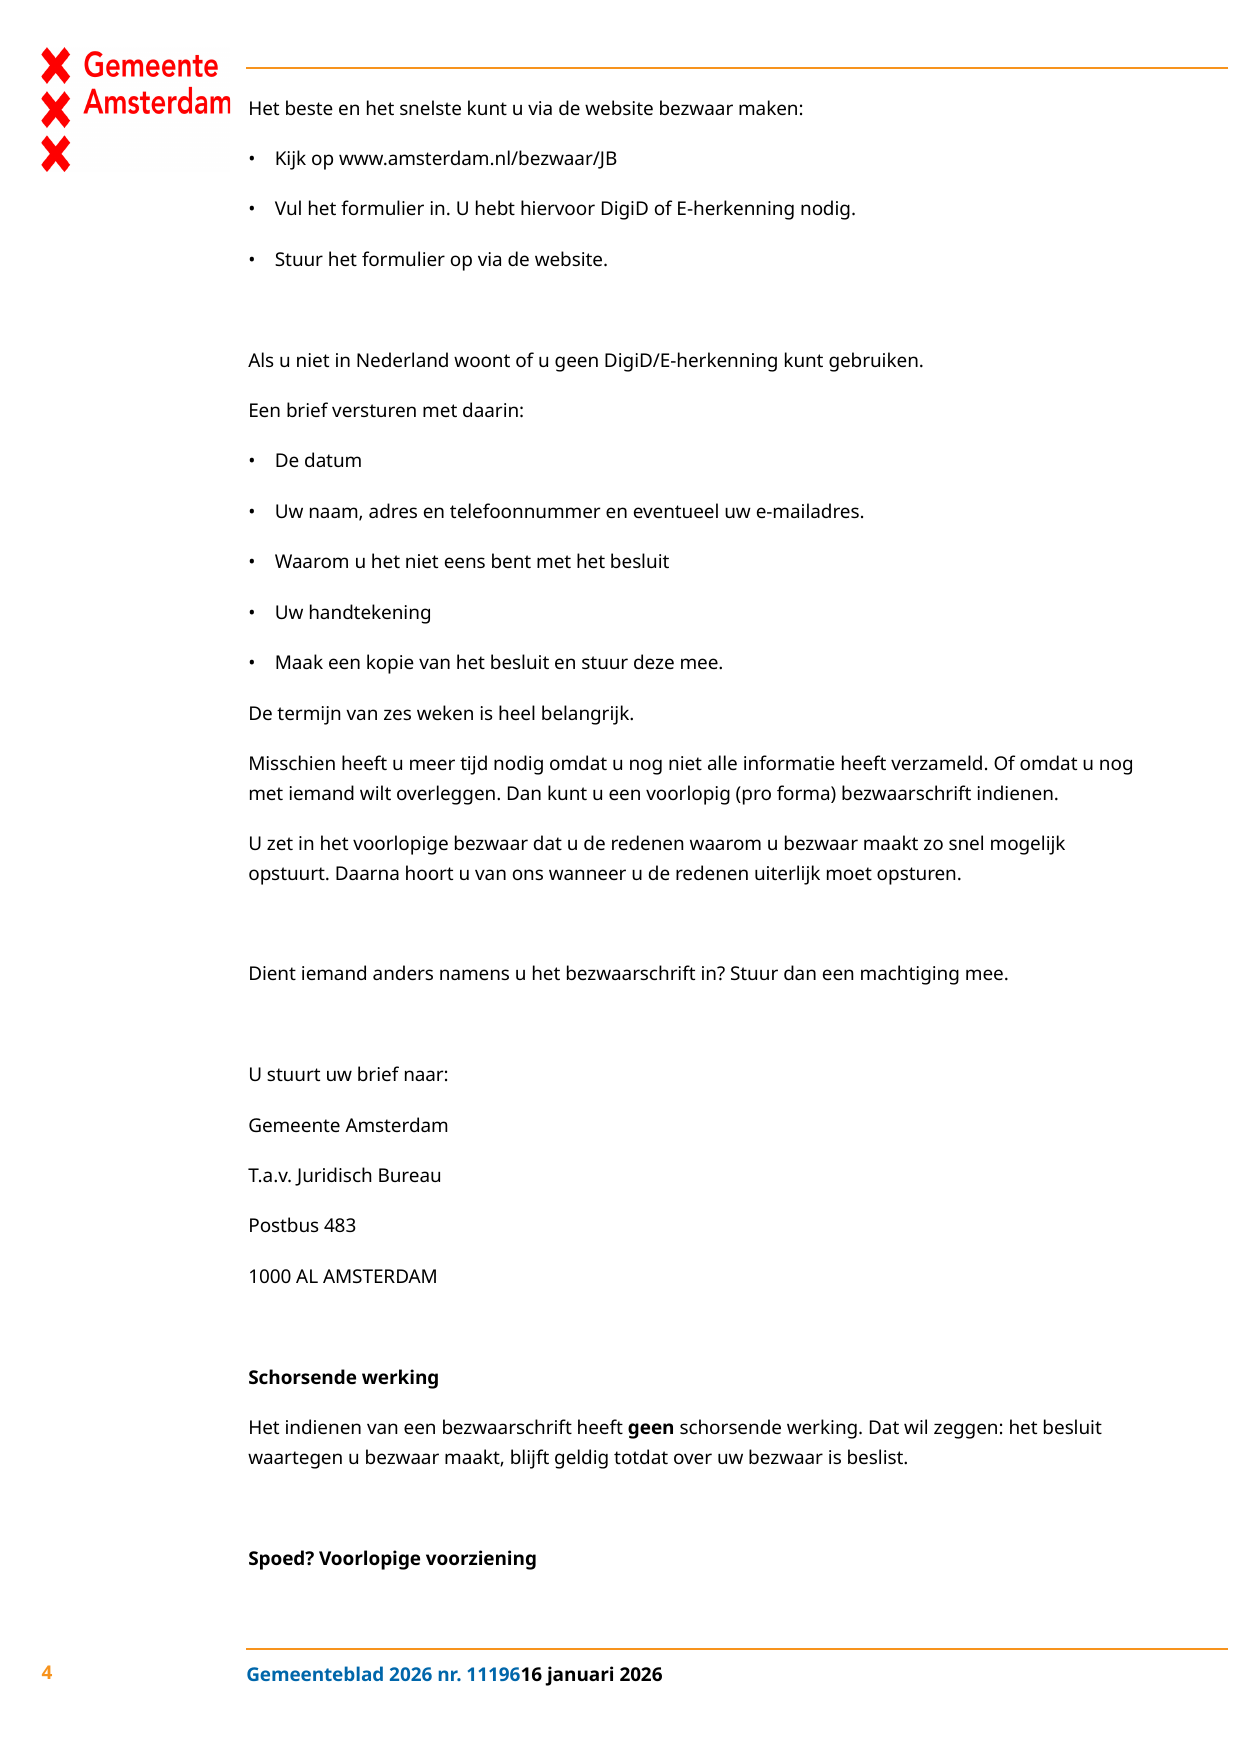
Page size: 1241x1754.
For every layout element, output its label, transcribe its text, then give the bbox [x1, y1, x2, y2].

text • Stuur het formulier op via de website. [248, 246, 1152, 272]
text Als u niet in Nederland woont of u geen DigiD/E-herkenning kunt gebruiken. [248, 347, 1152, 373]
text • Waarom u het niet eens bent met het besluit [248, 548, 1152, 574]
picture [41, 47, 231, 172]
text Het beste en het snelste kunt u via de website bezwaar maken: [248, 95, 1152, 121]
text Dient iemand anders namens u het bezwaarschrift in? Stuur dan een machtiging mee. [248, 961, 1152, 986]
text Misschien heeft u meer tijd nodig omdat u nog niet alle informatie heeft verzameld. Of omdat u nog met iemand wilt overleggen. Dan kunt u een voorlopig (pro forma) bezwaarschrift indienen. [248, 750, 1152, 806]
text • Uw handtekening [248, 599, 1152, 625]
text De termijn van zes weken is heel belangrijk. [248, 700, 1152, 726]
text • Maak een kopie van het besluit en stuur deze mee. [248, 649, 1152, 675]
text U stuurt uw brief naar: [248, 1061, 1152, 1087]
text Het indienen van een bezwaarschrift heeft geen schorsende werking. Dat wil zeggen: het besluit waartegen u bezwaar maakt, blijft geldig totdat over uw bezwaar is beslist. [248, 1414, 1152, 1470]
text Schorsende werking [248, 1364, 1152, 1390]
text Gemeente Amsterdam [248, 1112, 1152, 1138]
text Een brief versturen met daarin: [248, 397, 1152, 423]
text Postbus 483 [248, 1213, 1152, 1238]
text Spoed? Voorlopige voorziening [248, 1545, 1152, 1571]
text U zet in het voorlopige bezwaar dat u de redenen waarom u bezwaar maakt zo snel mogelijk opstuurt. Daarna hoort u van ons wanneer u de redenen uiterlijk moet opsturen. [248, 830, 1152, 886]
text 1000 AL AMSTERDAM [248, 1263, 1152, 1289]
text • De datum [248, 448, 1152, 473]
text • Vul het formulier in. U hebt hiervoor DigiD of E-herkenning nodig. [248, 196, 1152, 221]
text • Kijk op www.amsterdam.nl/bezwaar/JB [248, 145, 1152, 171]
text T.a.v. Juridisch Bureau [248, 1162, 1152, 1188]
text • Uw naam, adres en telefoonnummer en eventueel uw e-mailadres. [248, 498, 1152, 524]
